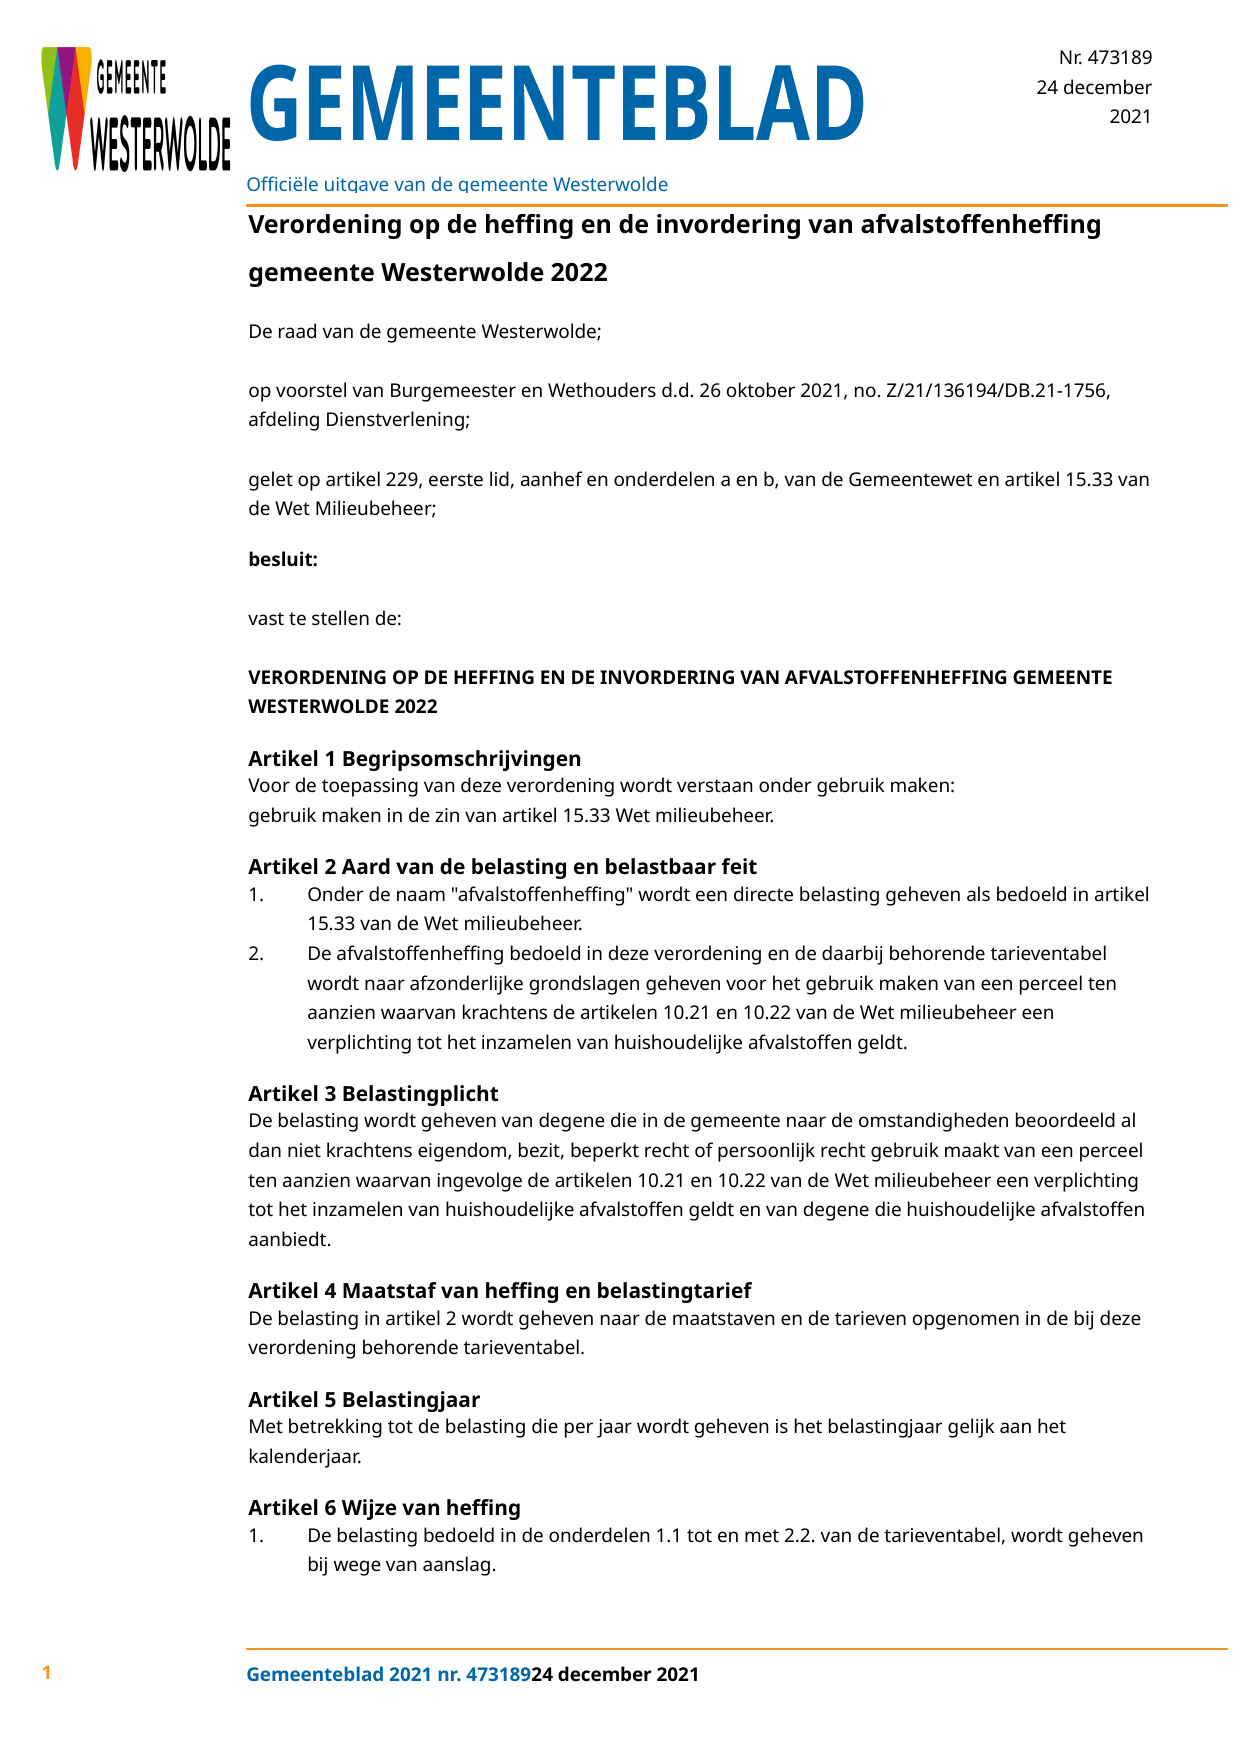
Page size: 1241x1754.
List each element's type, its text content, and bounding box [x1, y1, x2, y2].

text VERORDENING OP DE HEFFING EN DE INVORDERING VAN AFVALSTOFFENHEFFING GEMEENTE WESTERWOLDE 2022 [248, 664, 1152, 719]
text De belasting in artikel 2 wordt geheven naar de maatstaven en de tarieven opgenomen in de bij deze verordening behorende tarieventabel. [248, 1305, 1152, 1360]
text Artikel 4 Maatstaf van heffing en belastingtarief [248, 1276, 1152, 1305]
picture [41, 47, 231, 172]
text De raad van de gemeente Westerwolde; [248, 318, 1152, 344]
text Artikel 6 Wijze van heffing [248, 1493, 1152, 1522]
list Onder de naam "afvalstoffenheffing" wordt een directe belasting geheven als bedoeld in artikel 15.33 van de Wet milieubeheer. [248, 881, 1152, 936]
text Verordening op de heffing en de invordering van afvalstoffenheffing gemeente Westerwolde 2022 [248, 207, 1152, 288]
text vast te stellen de: [248, 605, 1152, 631]
text besluit: [248, 546, 1152, 571]
text Artikel 1 Begripsomschrijvingen [248, 744, 1152, 772]
list De afvalstoffenheffing bedoeld in deze verordening en de daarbij behorende tarieventabel wordt naar afzonderlijke grondslagen geheven voor het gebruik maken van een perceel ten aanzien waarvan krachtens de artikelen 10.21 en 10.22 van de Wet milieubeheer een verplichting tot het inzamelen van huishoudelijke afvalstoffen geldt. [248, 940, 1152, 1054]
text Artikel 2 Aard van de belasting en belastbaar feit [248, 852, 1152, 881]
text Artikel 3 Belastingplicht [248, 1079, 1152, 1108]
text op voorstel van Burgemeester en Wethouders d.d. 26 oktober 2021, no. Z/21/136194/DB.21-1756, afdeling Dienstverlening; [248, 377, 1152, 432]
text gelet op artikel 229, eerste lid, aanhef en onderdelen a en b, van de Gemeentewet en artikel 15.33 van de Wet Milieubeheer; [248, 466, 1152, 521]
text Voor de toepassing van deze verordening wordt verstaan onder gebruik maken: [248, 772, 1152, 798]
text De belasting wordt geheven van degene die in de gemeente naar de omstandigheden beoordeeld al dan niet krachtens eigendom, bezit, beperkt recht of persoonlijk recht gebruik maakt van een perceel ten aanzien waarvan ingevolge de artikelen 10.21 en 10.22 van de Wet milieubeheer een verplichting tot het inzamelen van huishoudelijke afvalstoffen geldt en van degene die huishoudelijke afvalstoffen aanbiedt. [248, 1108, 1152, 1252]
text Met betrekking tot de belasting die per jaar wordt geheven is het belastingjaar gelijk aan het kalenderjaar. [248, 1413, 1152, 1469]
list De belasting bedoeld in de onderdelen 1.1 tot en met 2.2. van de tarieventabel, wordt geheven bij wege van aanslag. [248, 1522, 1152, 1577]
text gebruik maken in de zin van artikel 15.33 Wet milieubeheer. [248, 802, 1152, 828]
text Artikel 5 Belastingjaar [248, 1385, 1152, 1413]
